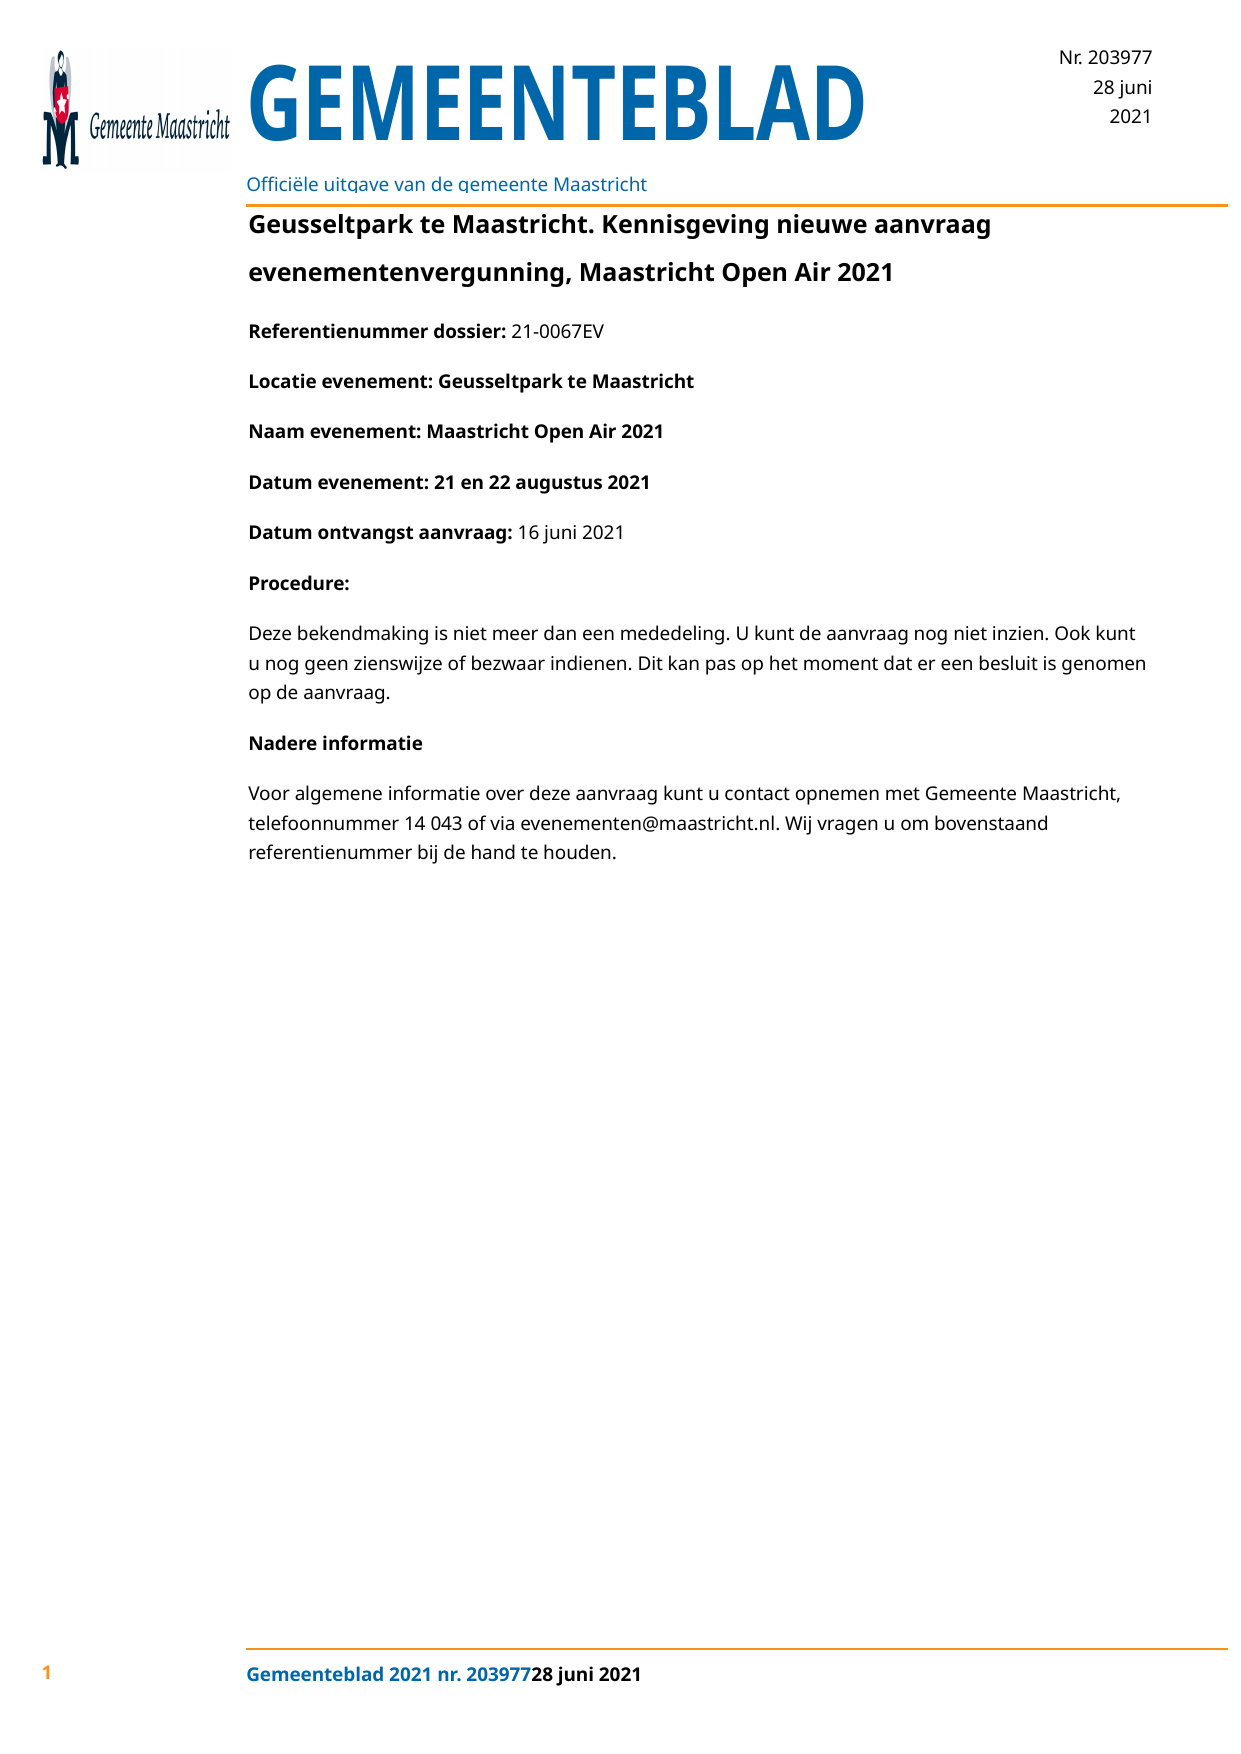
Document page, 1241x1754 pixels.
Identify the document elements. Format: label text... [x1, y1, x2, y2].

text Referentienummer dossier: 21-0067EV [248, 318, 1152, 344]
picture [41, 47, 231, 172]
text Nadere informatie [248, 730, 1152, 756]
text Voor algemene informatie over deze aanvraag kunt u contact opnemen met Gemeente Maastricht, telefoonnummer 14 043 of via evenementen@maastricht.nl. Wij vragen u om bovenstaand referentienummer bij de hand te houden. [248, 780, 1152, 865]
text Deze bekendmaking is niet meer dan een mededeling. U kunt de aanvraag nog niet inzien. Ook kunt u nog geen zienswijze of bezwaar indienen. Dit kan pas op het moment dat er een besluit is genomen op de aanvraag. [248, 620, 1152, 705]
text Naam evenement: Maastricht Open Air 2021 [248, 419, 1152, 444]
text Datum evenement: 21 en 22 augustus 2021 [248, 469, 1152, 495]
text Locatie evenement: Geusseltpark te Maastricht [248, 368, 1152, 394]
text Procedure: [248, 570, 1152, 596]
text Datum ontvangst aanvraag: 16 juni 2021 [248, 519, 1152, 545]
text Geusseltpark te Maastricht. Kennisgeving nieuwe aanvraag evenementenvergunning, Maastricht Open Air 2021 [248, 207, 1152, 288]
